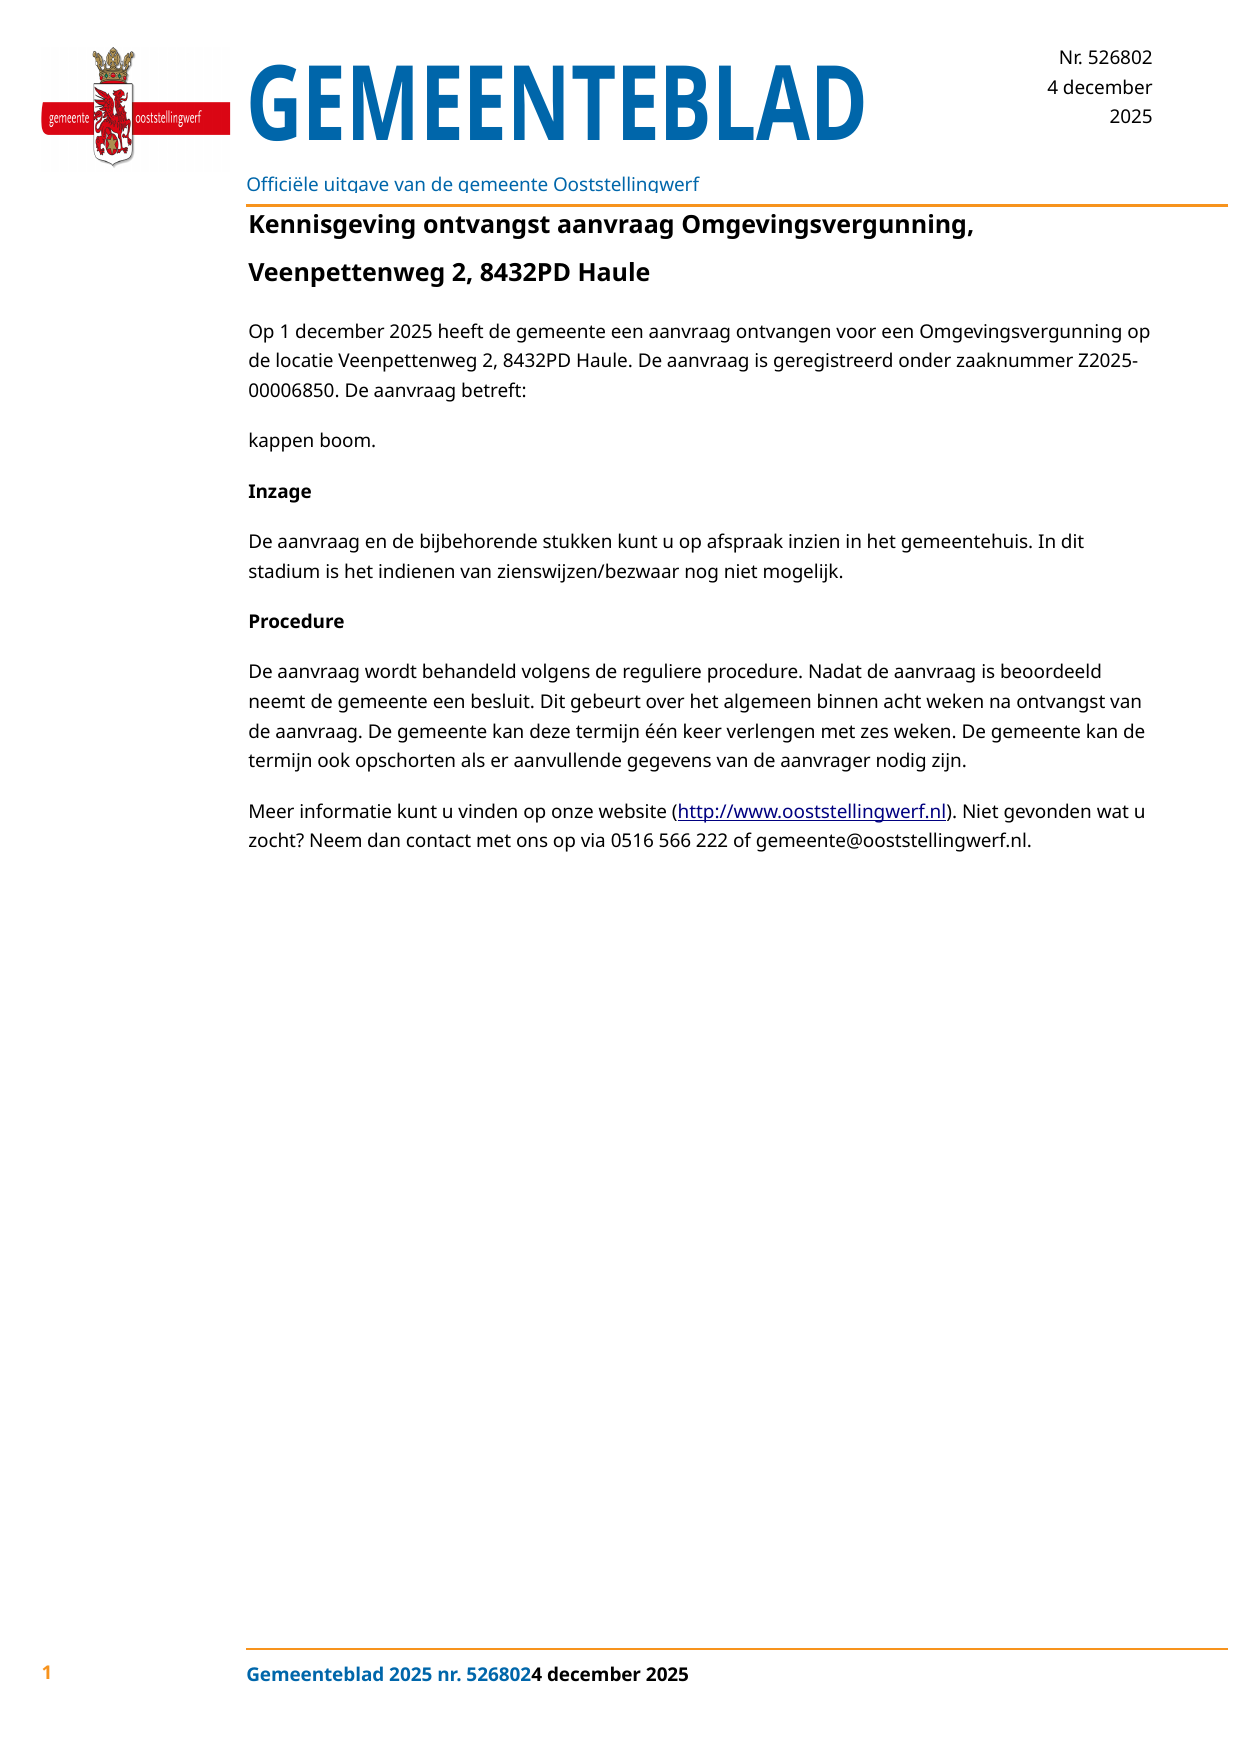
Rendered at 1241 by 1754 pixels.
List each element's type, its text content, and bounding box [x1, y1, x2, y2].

picture [41, 47, 231, 172]
text Inzage [248, 478, 1152, 504]
text De aanvraag en de bijbehorende stukken kunt u op afspraak inzien in het gemeentehuis. In dit stadium is het indienen van zienswijzen/bezwaar nog niet mogelijk. [248, 528, 1152, 584]
text Kennisgeving ontvangst aanvraag Omgevingsvergunning, Veenpettenweg 2, 8432PD Haule [248, 207, 1152, 288]
text Procedure [248, 608, 1152, 634]
text kappen boom. [248, 427, 1152, 453]
text Op 1 december 2025 heeft de gemeente een aanvraag ontvangen voor een Omgevingsvergunning op de locatie Veenpettenweg 2, 8432PD Haule. De aanvraag is geregistreerd onder zaaknummer Z2025-00006850. De aanvraag betreft: [248, 318, 1152, 403]
text De aanvraag wordt behandeld volgens de reguliere procedure. Nadat de aanvraag is beoordeeld neemt de gemeente een besluit. Dit gebeurt over het algemeen binnen acht weken na ontvangst van de aanvraag. De gemeente kan deze termijn één keer verlengen met zes weken. De gemeente kan de termijn ook opschorten als er aanvullende gegevens van de aanvrager nodig zijn. [248, 659, 1152, 773]
text Meer informatie kunt u vinden op onze website (http://www.ooststellingwerf.nl). Niet gevonden wat u zocht? Neem dan contact met ons op via 0516 566 222 of gemeente@ooststellingwerf.nl. [248, 798, 1152, 853]
